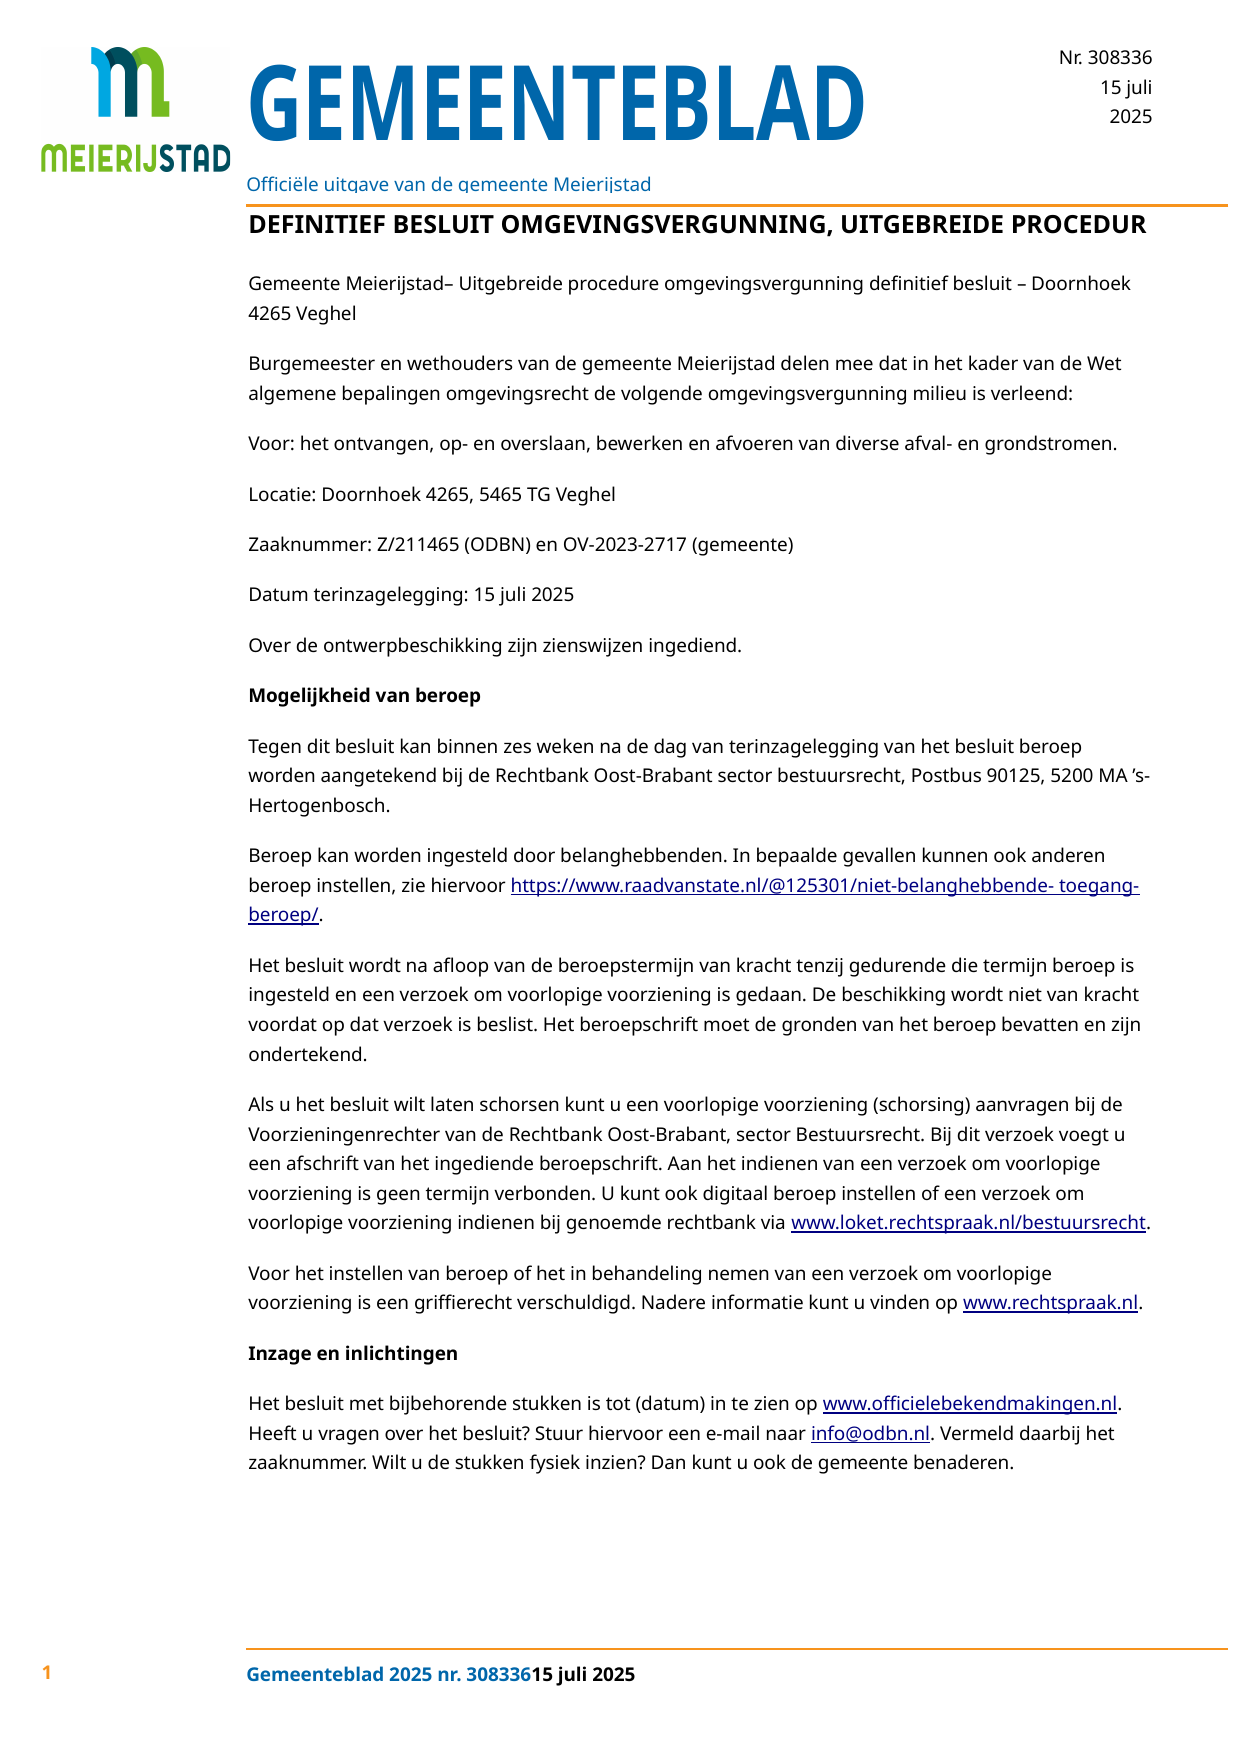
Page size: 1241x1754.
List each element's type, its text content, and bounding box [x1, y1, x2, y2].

text Mogelijkheid van beroep [248, 682, 1152, 708]
picture [41, 47, 231, 172]
text Inzage en inlichtingen [248, 1340, 1152, 1366]
text Over de ontwerpbeschikking zijn zienswijzen ingediend. [248, 632, 1152, 658]
text Als u het besluit wilt laten schorsen kunt u een voorlopige voorziening (schorsing) aanvragen bij de Voorzieningenrechter van de Rechtbank Oost-Brabant, sector Bestuursrecht. Bij dit verzoek voegt u een afschrift van het ingediende beroepschrift. Aan het indienen van een verzoek om voorlopige voorziening is geen termijn verbonden. U kunt ook digitaal beroep instellen of een verzoek om voorlopige voorziening indienen bij genoemde rechtbank via www.loket.rechtspraak.nl/bestuursrecht. [248, 1091, 1152, 1235]
text Beroep kan worden ingesteld door belanghebbenden. In bepaalde gevallen kunnen ook anderen beroep instellen, zie hiervoor https://www.raadvanstate.nl/@125301/niet-belanghebbende- toegang-beroep/. [248, 842, 1152, 927]
text Het besluit met bijbehorende stukken is tot (datum) in te zien op www.officielebekendmakingen.nl. Heeft u vragen over het besluit? Stuur hiervoor een e-mail naar info@odbn.nl. Vermeld daarbij het zaaknummer. Wilt u de stukken fysiek inzien? Dan kunt u ook de gemeente benaderen. [248, 1390, 1152, 1475]
text Locatie: Doornhoek 4265, 5465 TG Veghel [248, 481, 1152, 506]
text Het besluit wordt na afloop van de beroepstermijn van kracht tenzij gedurende die termijn beroep is ingesteld en een verzoek om voorlopige voorziening is gedaan. De beschikking wordt niet van kracht voordat op dat verzoek is beslist. Het beroepschrift moet de gronden van het beroep bevatten en zijn ondertekend. [248, 952, 1152, 1066]
text Burgemeester en wethouders van de gemeente Meierijstad delen mee dat in het kader van de Wet algemene bepalingen omgevingsrecht de volgende omgevingsvergunning milieu is verleend: [248, 350, 1152, 406]
text Voor: het ontvangen, op- en overslaan, bewerken en afvoeren van diverse afval- en grondstromen. [248, 430, 1152, 456]
text Gemeente Meierijstad– Uitgebreide procedure omgevingsvergunning definitief besluit – Doornhoek 4265 Veghel [248, 270, 1152, 326]
text DEFINITIEF BESLUIT OMGEVINGSVERGUNNING, UITGEBREIDE PROCEDUR [248, 207, 1152, 241]
text Tegen dit besluit kan binnen zes weken na de dag van terinzagelegging van het besluit beroep worden aangetekend bij de Rechtbank Oost-Brabant sector bestuursrecht, Postbus 90125, 5200 MA ’s-Hertogenbosch. [248, 733, 1152, 818]
text Voor het instellen van beroep of het in behandeling nemen van een verzoek om voorlopige voorziening is een griffierecht verschuldigd. Nadere informatie kunt u vinden op www.rechtspraak.nl. [248, 1260, 1152, 1315]
text Zaaknummer: Z/211465 (ODBN) en OV-2023-2717 (gemeente) [248, 531, 1152, 557]
text Datum terinzagelegging: 15 juli 2025 [248, 582, 1152, 607]
